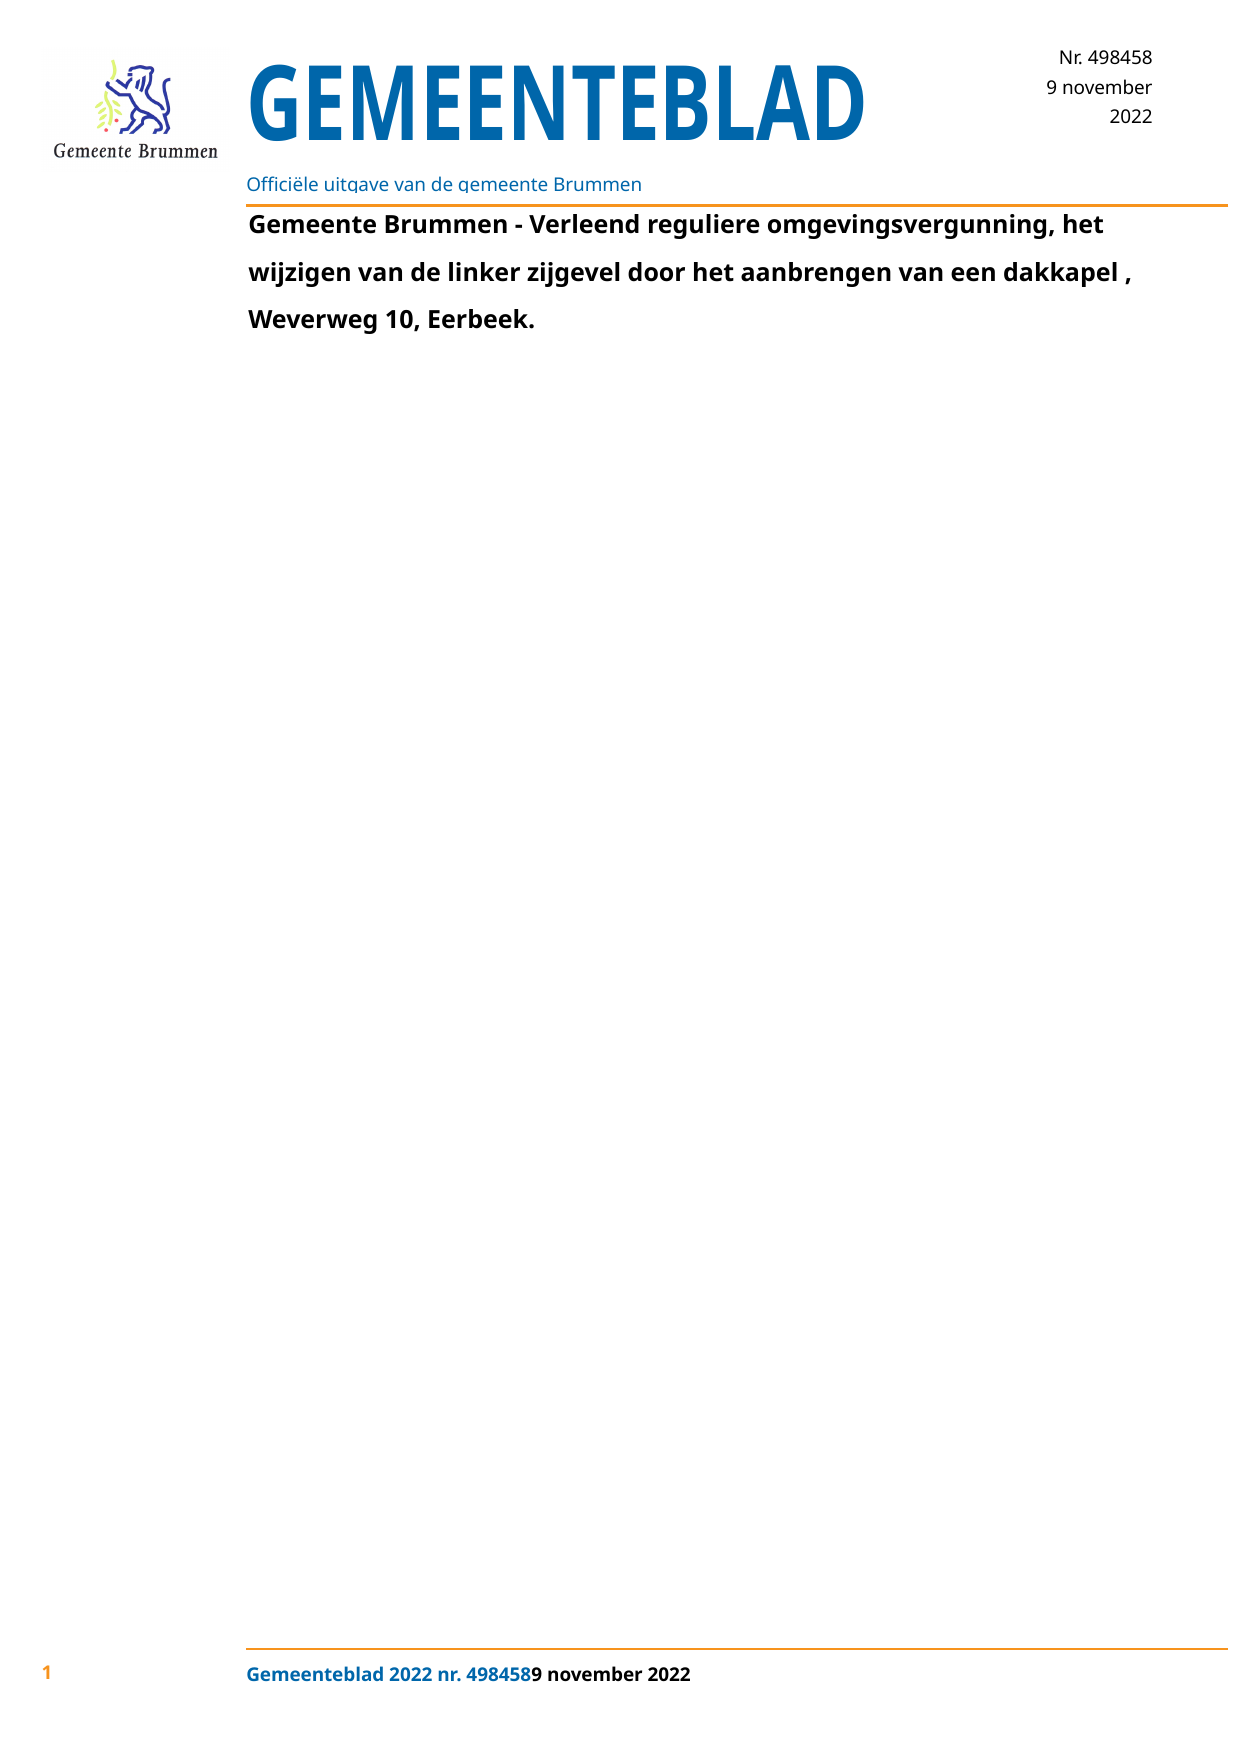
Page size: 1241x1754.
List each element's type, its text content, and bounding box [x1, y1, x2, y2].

text Gemeente Brummen - Verleend reguliere omgevingsvergunning, het wijzigen van de linker zijgevel door het aanbrengen van een dakkapel , Weverweg 10, Eerbeek. [248, 207, 1152, 336]
picture [41, 47, 231, 172]
